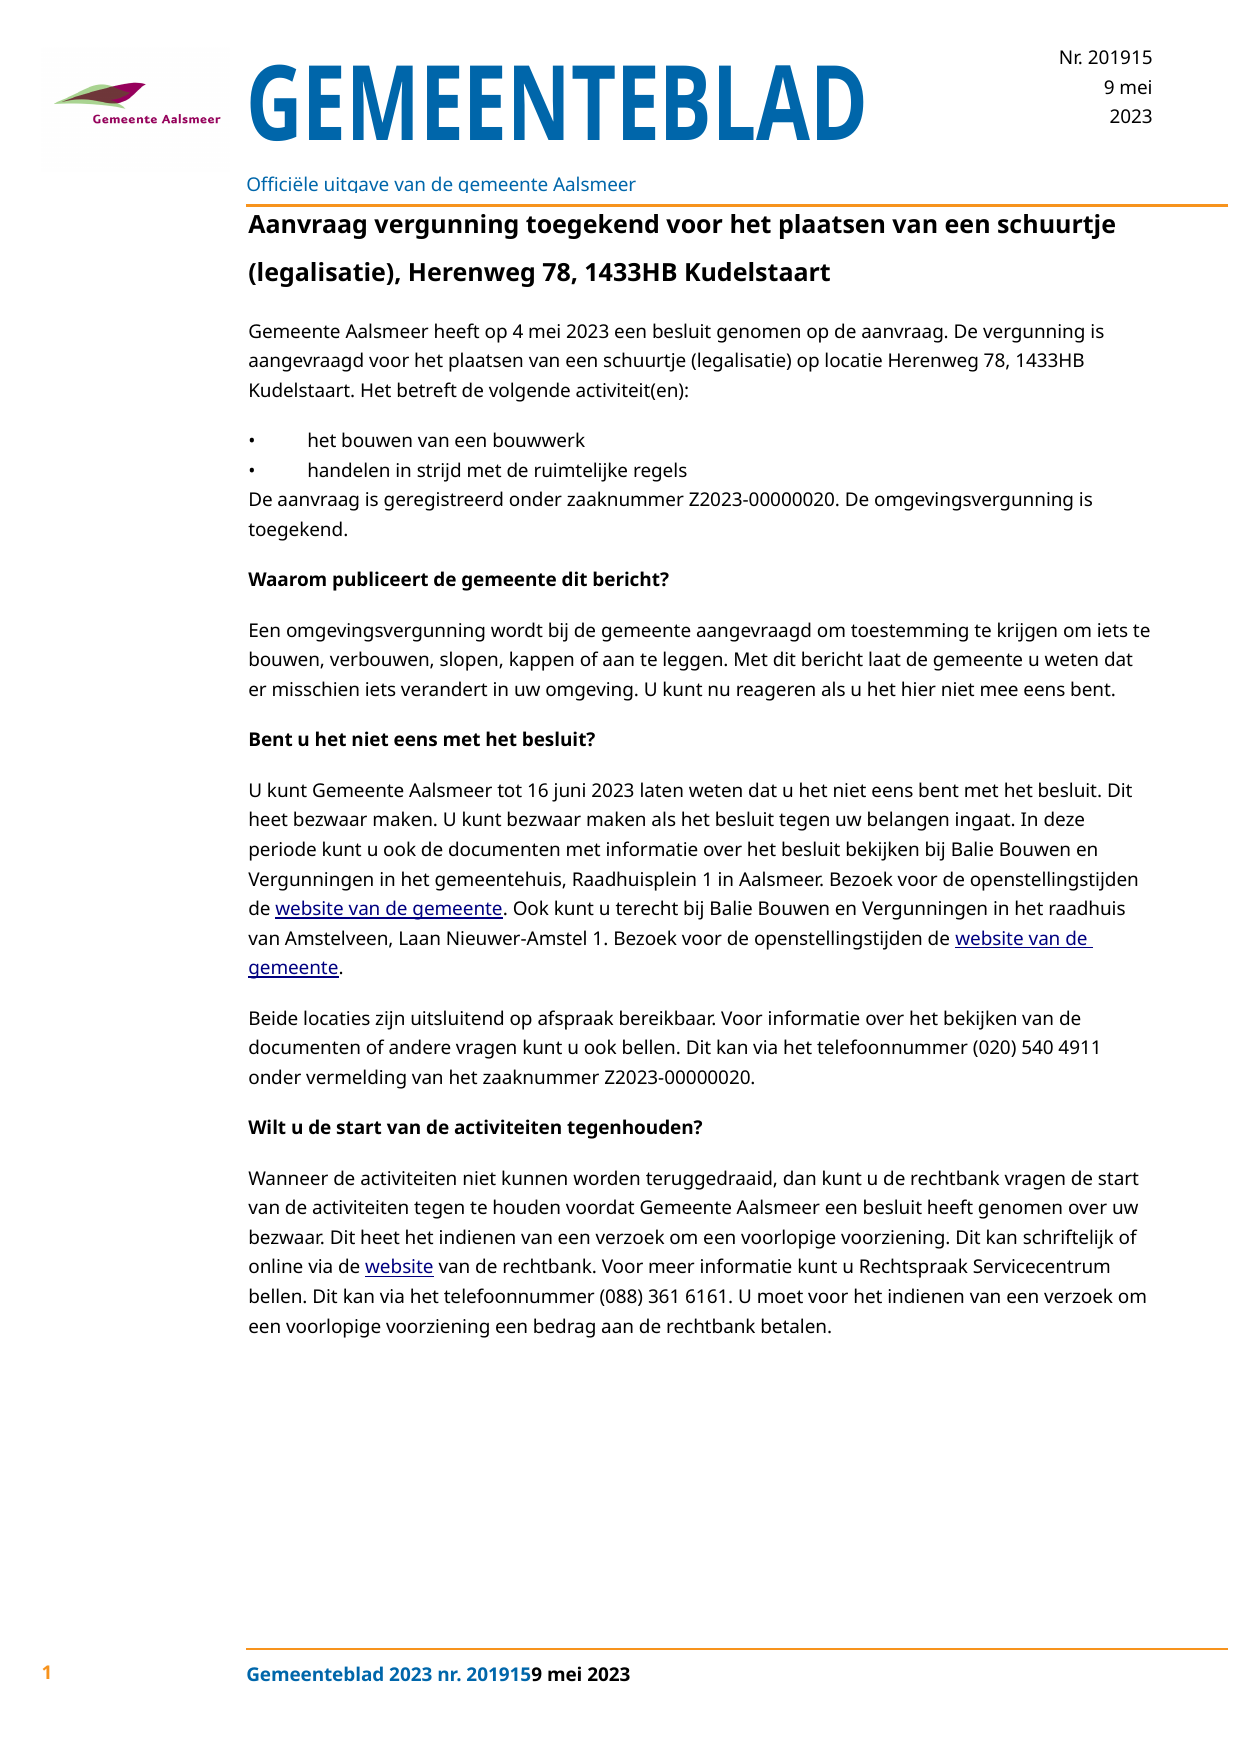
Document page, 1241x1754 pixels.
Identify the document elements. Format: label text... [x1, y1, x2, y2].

text Beide locaties zijn uitsluitend op afspraak bereikbaar. Voor informatie over het bekijken van de documenten of andere vragen kunt u ook bellen. Dit kan via het telefoonnummer (020) 540 4911 onder vermelding van het zaaknummer Z2023-00000020. [248, 1005, 1152, 1090]
text Aanvraag vergunning toegekend voor het plaatsen van een schuurtje (legalisatie), Herenweg 78, 1433HB Kudelstaart [248, 207, 1152, 288]
picture [41, 47, 231, 172]
text Wanneer de activiteiten niet kunnen worden teruggedraaid, dan kunt u de rechtbank vragen de start van de activiteiten tegen te houden voordat Gemeente Aalsmeer een besluit heeft genomen over uw bezwaar. Dit heet het indienen van een verzoek om een voorlopige voorziening. Dit kan schriftelijk of online via de website van de rechtbank. Voor meer informatie kunt u Rechtspraak Servicecentrum bellen. Dit kan via het telefoonnummer (088) 361 6161. U moet voor het indienen van een verzoek om een voorlopige voorziening een bedrag aan de rechtbank betalen. [248, 1165, 1152, 1339]
list handelen in strijd met de ruimtelijke regels [248, 457, 1152, 483]
text Gemeente Aalsmeer heeft op 4 mei 2023 een besluit genomen op de aanvraag. De vergunning is aangevraagd voor het plaatsen van een schuurtje (legalisatie) op locatie Herenweg 78, 1433HB Kudelstaart. Het betreft de volgende activiteit(en): [248, 318, 1152, 403]
text Bent u het niet eens met het besluit? [248, 727, 1152, 752]
text U kunt Gemeente Aalsmeer tot 16 juni 2023 laten weten dat u het niet eens bent met het besluit. Dit heet bezwaar maken. U kunt bezwaar maken als het besluit tegen uw belangen ingaat. In deze periode kunt u ook de documenten met informatie over het besluit bekijken bij Balie Bouwen en Vergunningen in het gemeentehuis, Raadhuisplein 1 in Aalsmeer. Bezoek voor de openstellingstijden de website van de gemeente. Ook kunt u terecht bij Balie Bouwen en Vergunningen in het raadhuis van Amstelveen, Laan Nieuwer-Amstel 1. Bezoek voor de openstellingstijden de website van de gemeente. [248, 777, 1152, 980]
text Waarom publiceert de gemeente dit bericht? [248, 567, 1152, 592]
list het bouwen van een bouwwerk [248, 427, 1152, 453]
text Een omgevingsvergunning wordt bij de gemeente aangevraagd om toestemming te krijgen om iets te bouwen, verbouwen, slopen, kappen of aan te leggen. Met dit bericht laat de gemeente u weten dat er misschien iets verandert in uw omgeving. U kunt nu reageren als u het hier niet mee eens bent. [248, 617, 1152, 702]
text De aanvraag is geregistreerd onder zaaknummer Z2023-00000020. De omgevingsvergunning is toegekend. [248, 487, 1152, 542]
text Wilt u de start van de activiteiten tegenhouden? [248, 1114, 1152, 1140]
